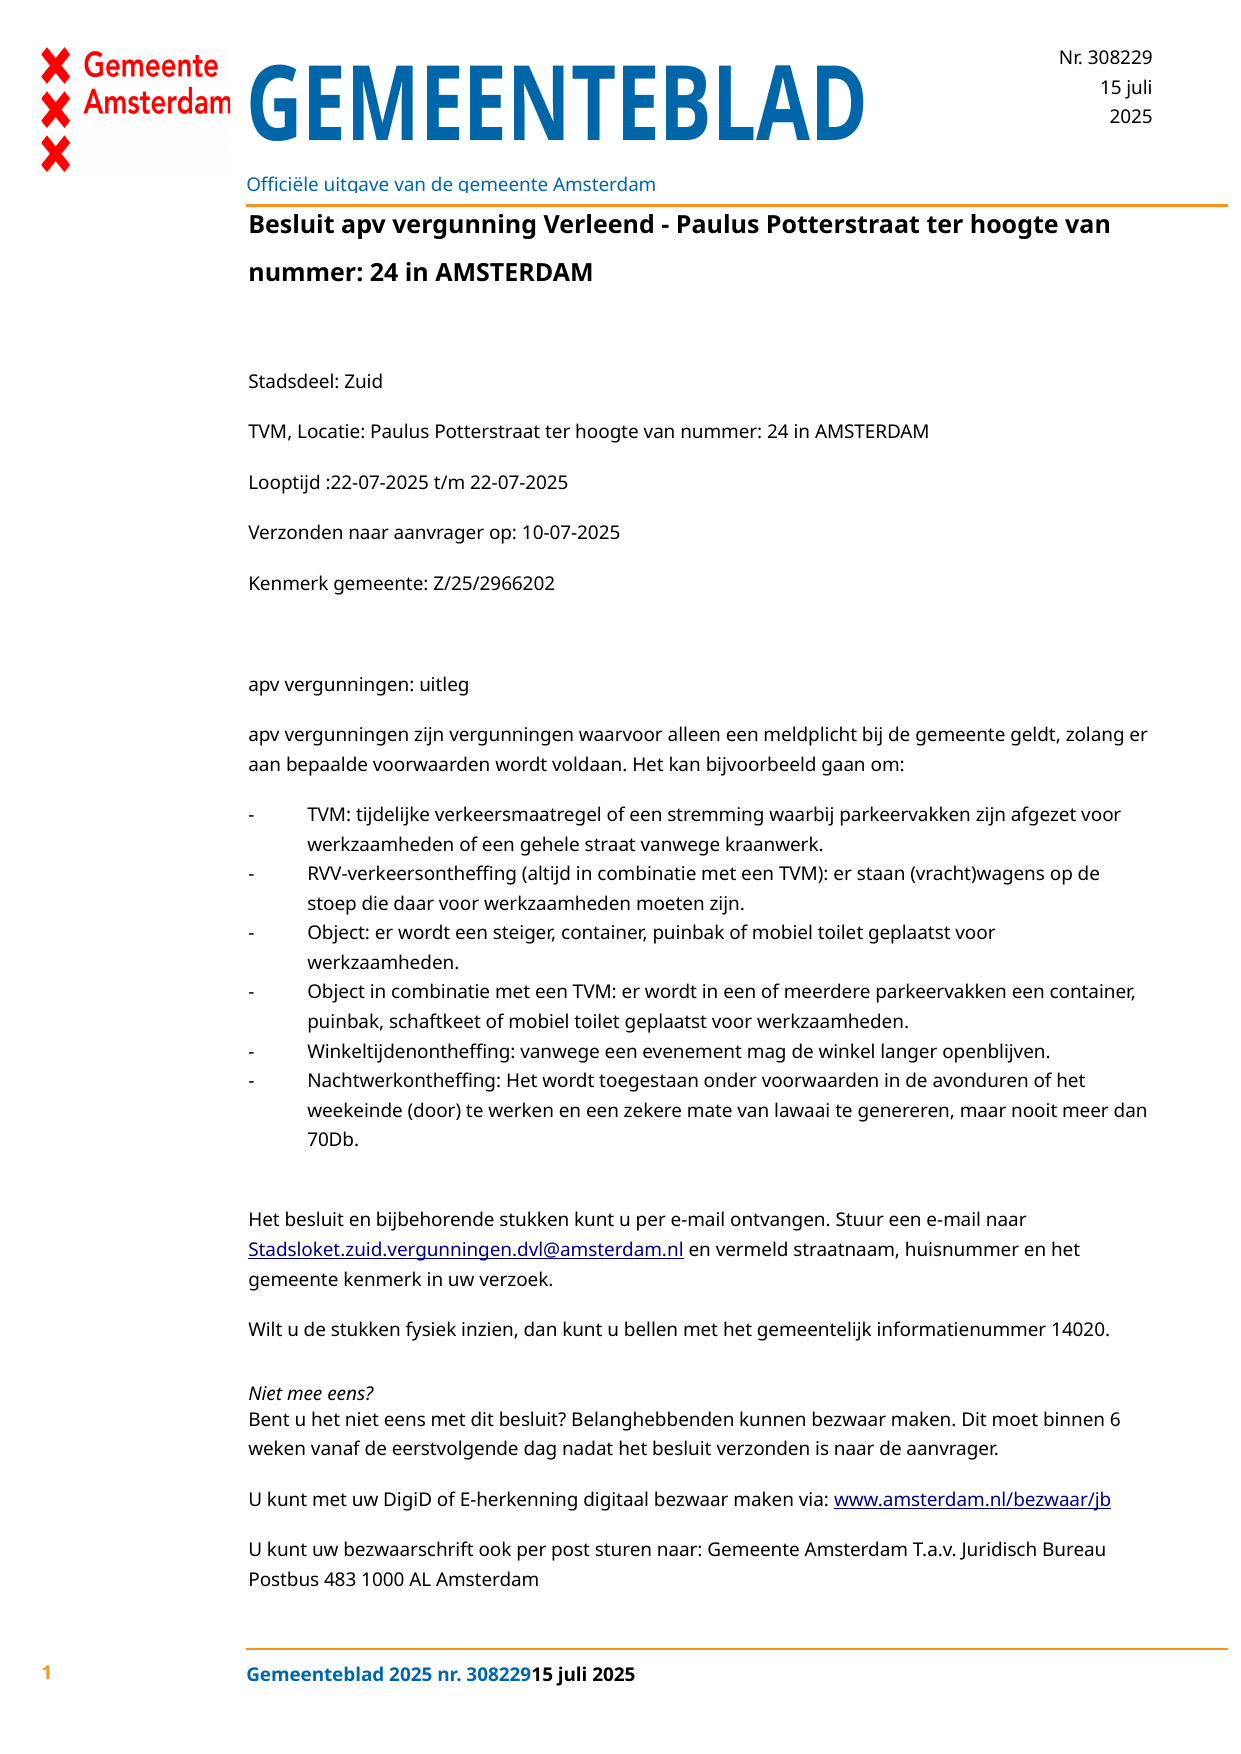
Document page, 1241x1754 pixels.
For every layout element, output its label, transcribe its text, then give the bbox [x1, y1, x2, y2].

text Verzonden naar aanvrager op: 10-07-2025 [248, 519, 1152, 545]
text Stadsdeel: Zuid [248, 368, 1152, 394]
text Looptijd :22-07-2025 t/m 22-07-2025 [248, 469, 1152, 495]
text Bent u het niet eens met dit besluit? Belanghebbenden kunnen bezwaar maken. Dit moet binnen 6 weken vanaf de eerstvolgende dag nadat het besluit verzonden is naar de aanvrager. [248, 1406, 1152, 1461]
text U kunt met uw DigiD of E-herkenning digitaal bezwaar maken via: www.amsterdam.nl/bezwaar/jb [248, 1486, 1152, 1512]
text apv vergunningen zijn vergunningen waarvoor alleen een meldplicht bij de gemeente geldt, zolang er aan bepaalde voorwaarden wordt voldaan. Het kan bijvoorbeeld gaan om: [248, 721, 1152, 777]
list Winkeltijdenontheffing: vanwege een evenement mag de winkel langer openblijven. [248, 1038, 1152, 1064]
text Het besluit en bijbehorende stukken kunt u per e-mail ontvangen. Stuur een e-mail naar Stadsloket.zuid.vergunningen.dvl@amsterdam.nl en vermeld straatnaam, huisnummer en het gemeente kenmerk in uw verzoek. [248, 1207, 1152, 1292]
text Wilt u de stukken fysiek inzien, dan kunt u bellen met het gemeentelijk informatienummer 14020. [248, 1316, 1152, 1342]
list RVV-verkeersontheffing (altijd in combinatie met een TVM): er staan (vracht)wagens op de stoep die daar voor werkzaamheden moeten zijn. [248, 860, 1152, 916]
list TVM: tijdelijke verkeersmaatregel of een stremming waarbij parkeervakken zijn afgezet voor werkzaamheden of een gehele straat vanwege kraanwerk. [248, 801, 1152, 857]
list Nachtwerkontheffing: Het wordt toegestaan onder voorwaarden in de avonduren of het weekeinde (door) te werken en een zekere mate van lawaai te genereren, maar nooit meer dan 70Db. [248, 1067, 1152, 1152]
text Kenmerk gemeente: Z/25/2966202 [248, 570, 1152, 596]
text apv vergunningen: uitleg [248, 671, 1152, 697]
list Object: er wordt een steiger, container, puinbak of mobiel toilet geplaatst voor werkzaamheden. [248, 919, 1152, 975]
text Besluit apv vergunning Verleend - Paulus Potterstraat ter hoogte van nummer: 24 in AMSTERDAM [248, 207, 1152, 288]
text U kunt uw bezwaarschrift ook per post sturen naar: Gemeente Amsterdam T.a.v. Juridisch Bureau Postbus 483 1000 AL Amsterdam [248, 1536, 1152, 1592]
text Niet mee eens? [248, 1380, 1152, 1406]
list Object in combinatie met een TVM: er wordt in een of meerdere parkeervakken een container, puinbak, schaftkeet of mobiel toilet geplaatst voor werkzaamheden. [248, 979, 1152, 1034]
picture [41, 47, 231, 172]
text TVM, Locatie: Paulus Potterstraat ter hoogte van nummer: 24 in AMSTERDAM [248, 419, 1152, 444]
